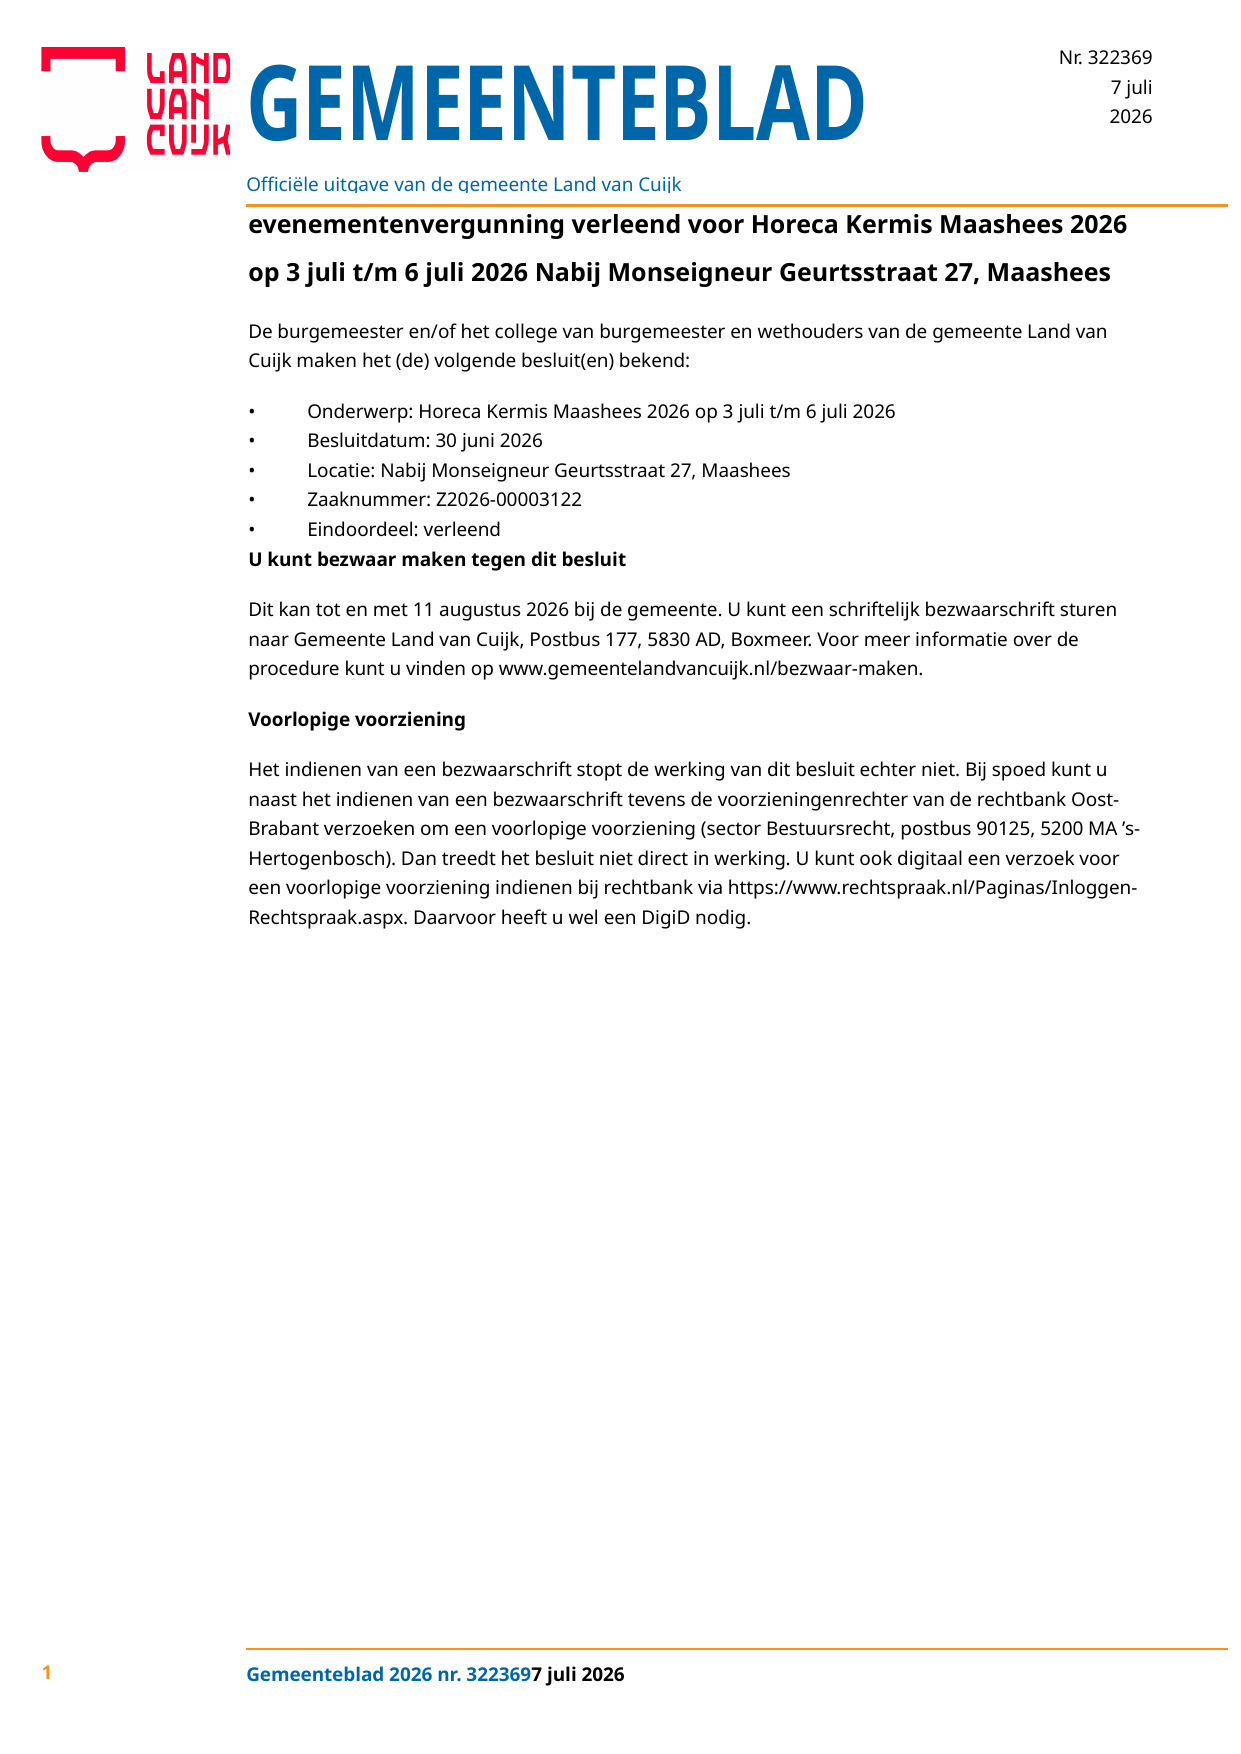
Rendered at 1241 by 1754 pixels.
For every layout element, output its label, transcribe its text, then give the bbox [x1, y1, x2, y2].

list Besluitdatum: 30 juni 2026 [248, 427, 1152, 453]
picture [41, 47, 231, 172]
list Eindoordeel: verleend [248, 516, 1152, 542]
text De burgemeester en/of het college van burgemeester en wethouders van de gemeente Land van Cuijk maken het (de) volgende besluit(en) bekend: [248, 318, 1152, 373]
text Dit kan tot en met 11 augustus 2026 bij de gemeente. U kunt een schriftelijk bezwaarschrift sturen naar Gemeente Land van Cuijk, Postbus 177, 5830 AD, Boxmeer. Voor meer informatie over de procedure kunt u vinden op www.gemeentelandvancuijk.nl/bezwaar-maken. [248, 596, 1152, 681]
text Voorlopige voorziening [248, 706, 1152, 732]
list Locatie: Nabij Monseigneur Geurtsstraat 27, Maashees [248, 457, 1152, 483]
list Zaaknummer: Z2026-00003122 [248, 487, 1152, 512]
text Het indienen van een bezwaarschrift stopt de werking van dit besluit echter niet. Bij spoed kunt u naast het indienen van een bezwaarschrift tevens de voorzieningenrechter van de rechtbank Oost-Brabant verzoeken om een voorlopige voorziening (sector Bestuursrecht, postbus 90125, 5200 MA ’s-Hertogenbosch). Dan treedt het besluit niet direct in werking. U kunt ook digitaal een verzoek voor een voorlopige voorziening indienen bij rechtbank via https://www.rechtspraak.nl/Paginas/Inloggen-Rechtspraak.aspx. Daarvoor heeft u wel een DigiD nodig. [248, 756, 1152, 930]
text evenementenvergunning verleend voor Horeca Kermis Maashees 2026 op 3 juli t/m 6 juli 2026 Nabij Monseigneur Geurtsstraat 27, Maashees [248, 207, 1152, 288]
text U kunt bezwaar maken tegen dit besluit [248, 546, 1152, 572]
list Onderwerp: Horeca Kermis Maashees 2026 op 3 juli t/m 6 juli 2026 [248, 398, 1152, 424]
